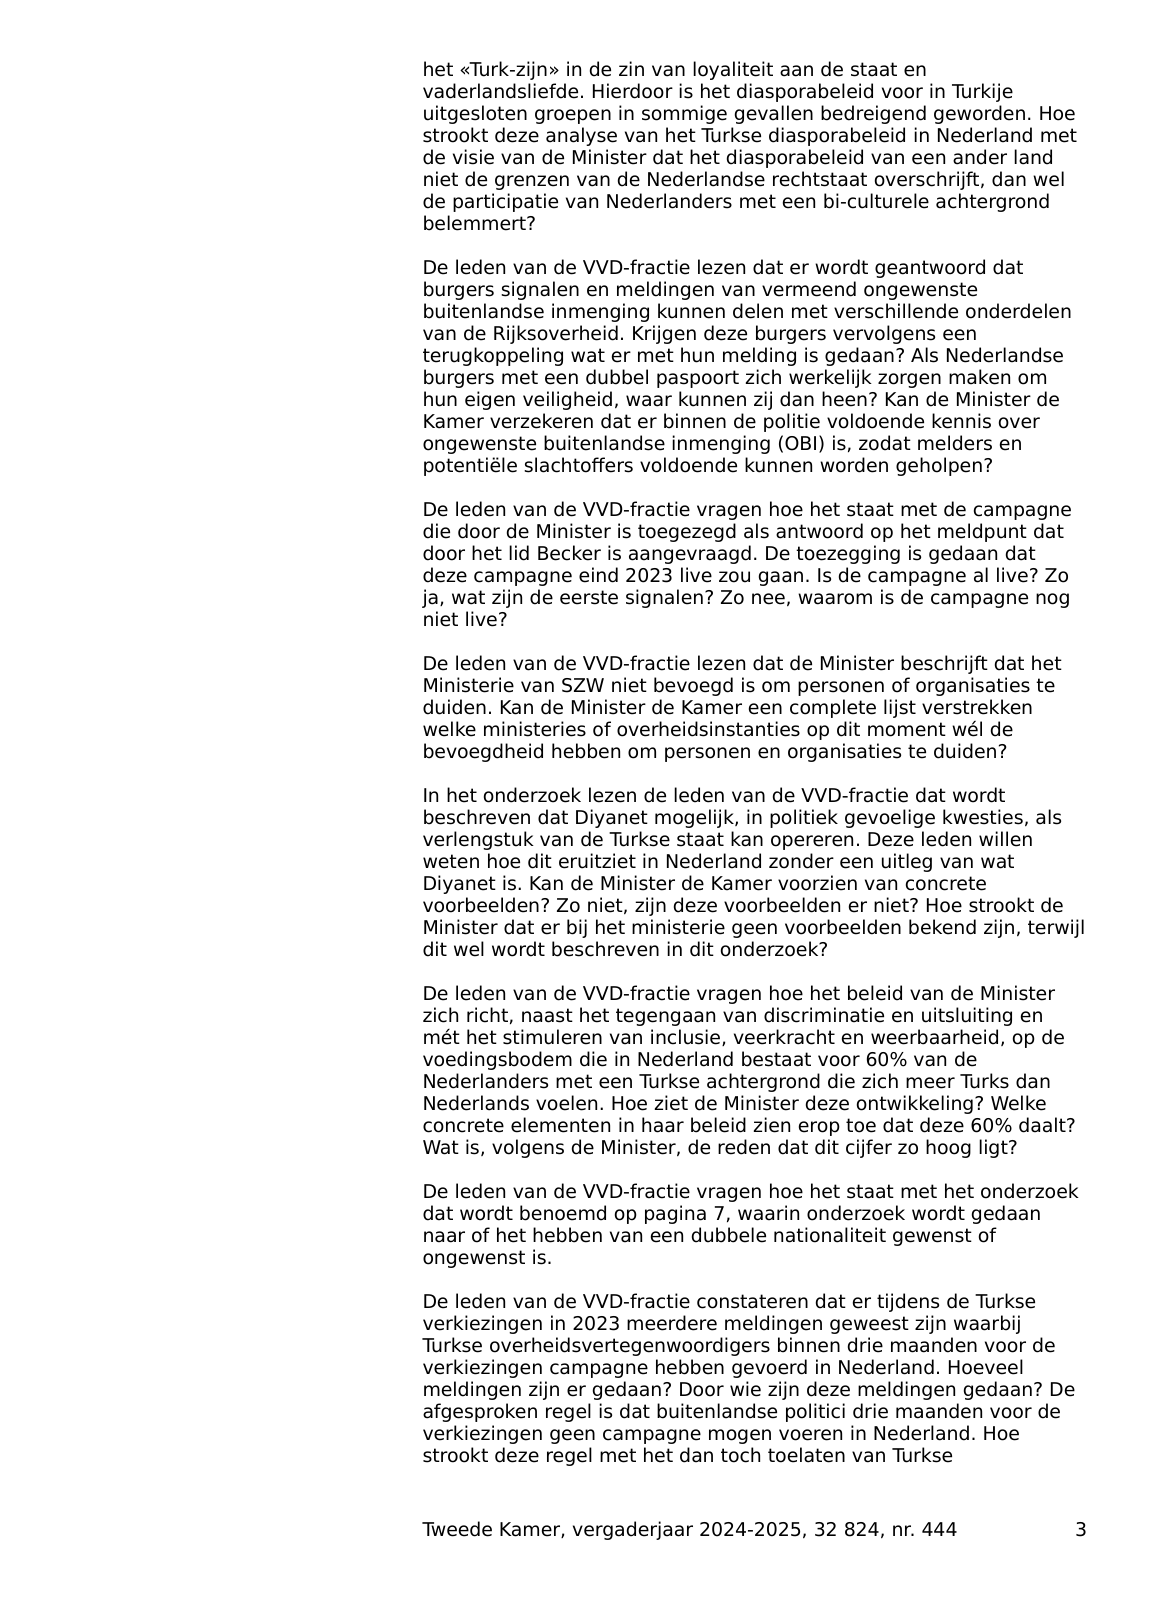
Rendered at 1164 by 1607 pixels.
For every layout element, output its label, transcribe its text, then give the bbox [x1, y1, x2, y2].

text De leden van de VVD-fractie constateren dat er tijdens de Turkse verkiezingen in 2023 meerdere meldingen geweest zijn waarbij Turkse overheidsvertegenwoordigers binnen drie maanden voor de verkiezingen campagne hebben gevoerd in Nederland. Hoeveel meldingen zijn er gedaan? Door wie zijn deze meldingen gedaan? De afgesproken regel is dat buitenlandse politici drie maanden voor de verkiezingen geen campagne mogen voeren in Nederland. Hoe strookt deze regel met het dan toch toelaten van Turkse [422, 1291, 1087, 1467]
text De leden van de VVD-fractie vragen hoe het staat met het onderzoek dat wordt benoemd op pagina 7, waarin onderzoek wordt gedaan naar of het hebben van een dubbele nationaliteit gewenst of ongewenst is. [422, 1181, 1087, 1269]
text het «Turk-zijn» in de zin van loyaliteit aan de staat en vaderlandsliefde. Hierdoor is het diasporabeleid voor in Turkije uitgesloten groepen in sommige gevallen bedreigend geworden. Hoe strookt deze analyse van het Turkse diasporabeleid in Nederland met de visie van de Minister dat het diasporabeleid van een ander land niet de grenzen van de Nederlandse rechtstaat overschrijft, dan wel de participatie van Nederlanders met een bi-culturele achtergrond belemmert? [422, 59, 1087, 235]
text De leden van de VVD-fractie lezen dat de Minister beschrijft dat het Ministerie van SZW niet bevoegd is om personen of organisaties te duiden. Kan de Minister de Kamer een complete lijst verstrekken welke ministeries of overheidsinstanties op dit moment wél de bevoegdheid hebben om personen en organisaties te duiden? [422, 653, 1087, 763]
text De leden van de VVD-fractie vragen hoe het beleid van de Minister zich richt, naast het tegengaan van discriminatie en uitsluiting en mét het stimuleren van inclusie, veerkracht en weerbaarheid, op de voedingsbodem die in Nederland bestaat voor 60% van de Nederlanders met een Turkse achtergrond die zich meer Turks dan Nederlands voelen. Hoe ziet de Minister deze ontwikkeling? Welke concrete elementen in haar beleid zien erop toe dat deze 60% daalt? Wat is, volgens de Minister, de reden dat dit cijfer zo hoog ligt? [422, 983, 1087, 1159]
text De leden van de VVD-fractie vragen hoe het staat met de campagne die door de Minister is toegezegd als antwoord op het meldpunt dat door het lid Becker is aangevraagd. De toezegging is gedaan dat deze campagne eind 2023 live zou gaan. Is de campagne al live? Zo ja, wat zijn de eerste signalen? Zo nee, waarom is de campagne nog niet live? [422, 499, 1087, 631]
text In het onderzoek lezen de leden van de VVD-fractie dat wordt beschreven dat Diyanet mogelijk, in politiek gevoelige kwesties, als verlengstuk van de Turkse staat kan opereren. Deze leden willen weten hoe dit eruitziet in Nederland zonder een uitleg van wat Diyanet is. Kan de Minister de Kamer voorzien van concrete voorbeelden? Zo niet, zijn deze voorbeelden er niet? Hoe strookt de Minister dat er bij het ministerie geen voorbeelden bekend zijn, terwijl dit wel wordt beschreven in dit onderzoek? [422, 785, 1087, 961]
text De leden van de VVD-fractie lezen dat er wordt geantwoord dat burgers signalen en meldingen van vermeend ongewenste buitenlandse inmenging kunnen delen met verschillende onderdelen van de Rijksoverheid. Krijgen deze burgers vervolgens een terugkoppeling wat er met hun melding is gedaan? Als Nederlandse burgers met een dubbel paspoort zich werkelijk zorgen maken om hun eigen veiligheid, waar kunnen zij dan heen? Kan de Minister de Kamer verzekeren dat er binnen de politie voldoende kennis over ongewenste buitenlandse inmenging (OBI) is, zodat melders en potentiële slachtoffers voldoende kunnen worden geholpen? [422, 257, 1087, 477]
